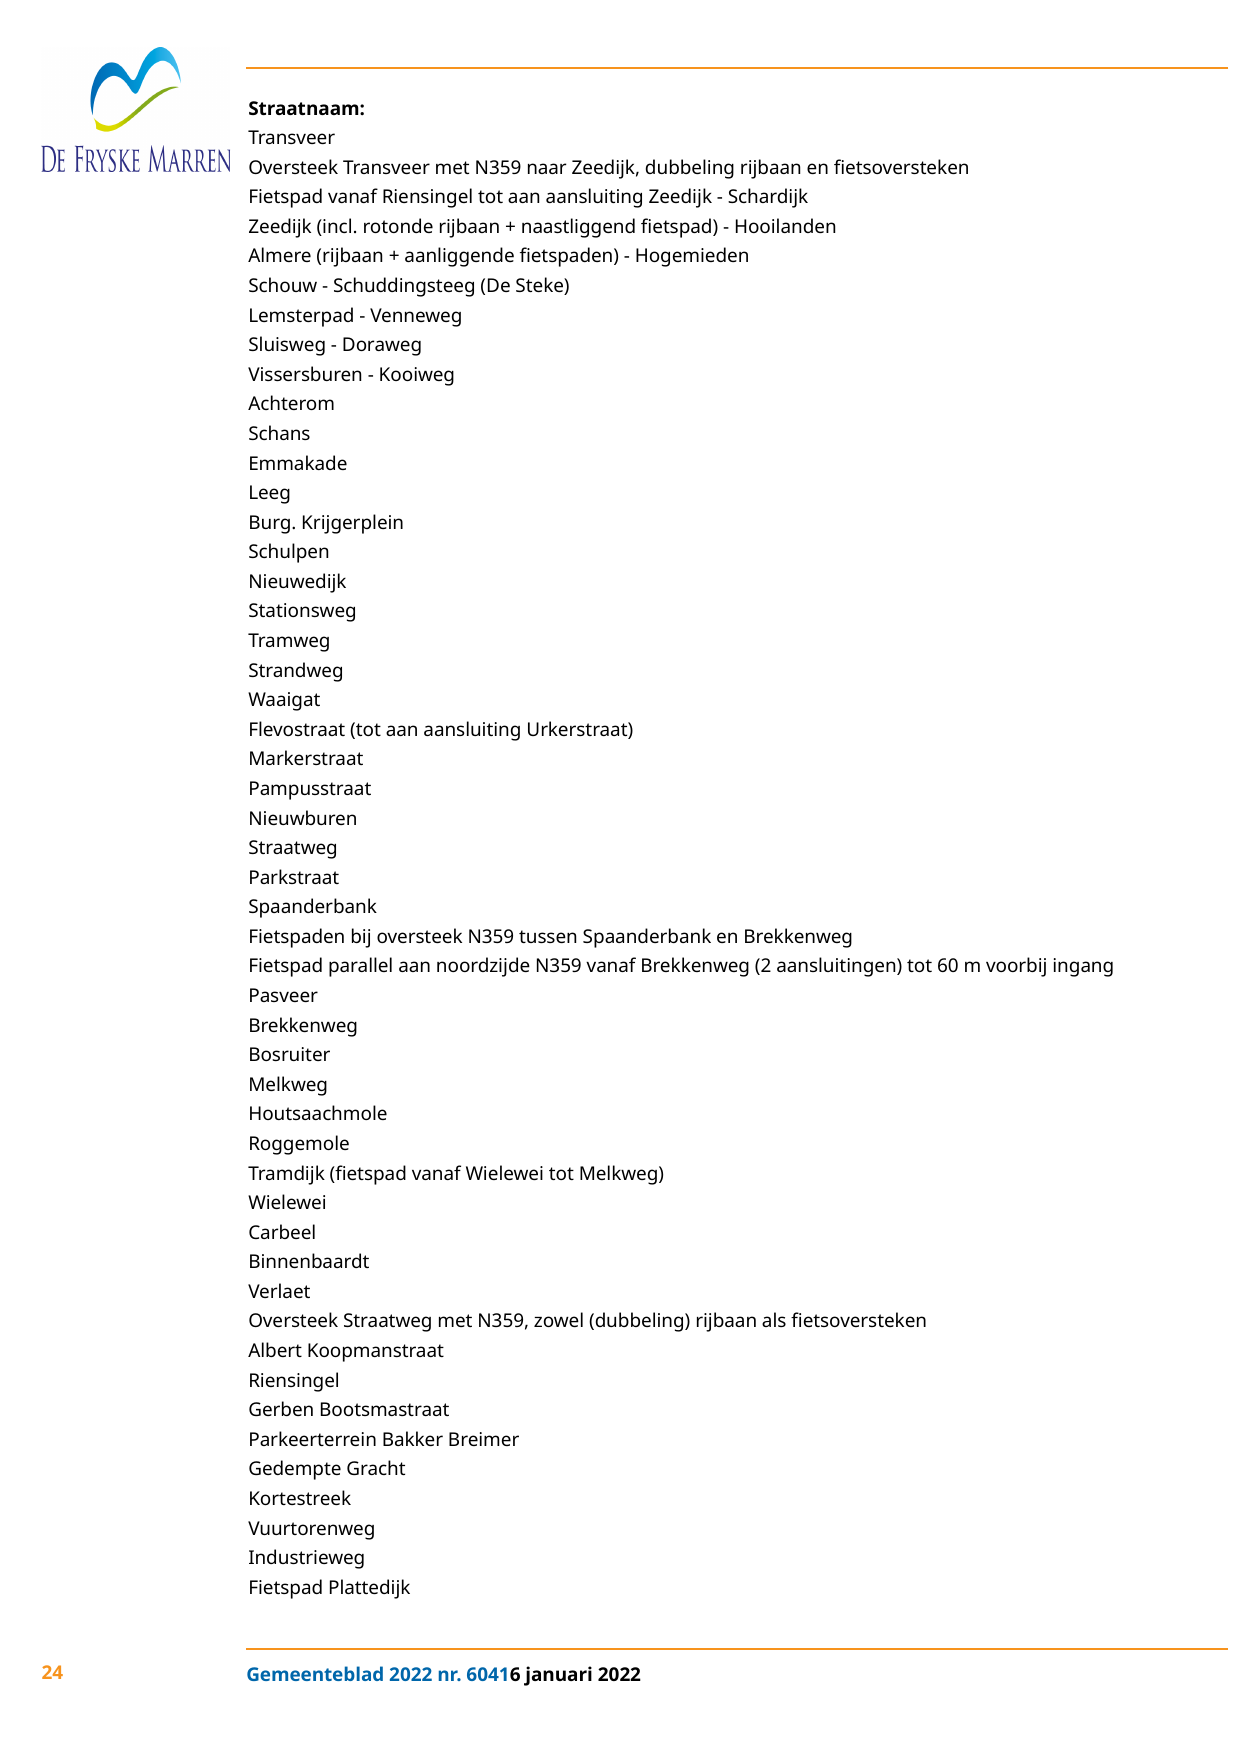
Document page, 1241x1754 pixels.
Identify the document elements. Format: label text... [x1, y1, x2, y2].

text Parkeerterrein Bakker Breimer [248, 1426, 1152, 1452]
text Nieuwburen [248, 805, 1152, 831]
text Waaigat [248, 686, 1152, 712]
text Markerstraat [248, 746, 1152, 771]
text Industrieweg [248, 1544, 1152, 1570]
text Houtsaachmole [248, 1101, 1152, 1126]
text Roggemole [248, 1130, 1152, 1156]
text Carbeel [248, 1219, 1152, 1245]
text Tramweg [248, 627, 1152, 653]
text Vissersburen - Kooiweg [248, 361, 1152, 387]
text Fietspad Plattedijk [248, 1574, 1152, 1600]
text Kortestreek [248, 1485, 1152, 1511]
text Wielewei [248, 1189, 1152, 1215]
text Riensingel [248, 1367, 1152, 1393]
text Schans [248, 420, 1152, 446]
text Straatnaam: [248, 95, 1152, 121]
text Zeedijk (incl. rotonde rijbaan + naastliggend fietspad) - Hooilanden [248, 213, 1152, 239]
text Binnenbaardt [248, 1248, 1152, 1274]
text Strandweg [248, 657, 1152, 683]
text Fietspad vanaf Riensingel tot aan aansluiting Zeedijk - Schardijk [248, 183, 1152, 209]
text Verlaet [248, 1278, 1152, 1304]
text Nieuwedijk [248, 568, 1152, 594]
text Oversteek Transveer met N359 naar Zeedijk, dubbeling rijbaan en fietsoversteken [248, 154, 1152, 180]
text Schulpen [248, 538, 1152, 564]
text Tramdijk (fietspad vanaf Wielewei tot Melkweg) [248, 1160, 1152, 1186]
text Oversteek Straatweg met N359, zowel (dubbeling) rijbaan als fietsoversteken [248, 1308, 1152, 1333]
text Transveer [248, 124, 1152, 150]
text Pampusstraat [248, 775, 1152, 801]
text Parkstraat [248, 864, 1152, 890]
picture [41, 47, 231, 172]
text Gerben Bootsmastraat [248, 1396, 1152, 1422]
text Stationsweg [248, 598, 1152, 623]
text Flevostraat (tot aan aansluiting Urkerstraat) [248, 716, 1152, 742]
text Burg. Krijgerplein [248, 509, 1152, 535]
text Bosruiter [248, 1041, 1152, 1067]
text Brekkenweg [248, 1012, 1152, 1038]
text Lemsterpad - Venneweg [248, 302, 1152, 328]
text Melkweg [248, 1071, 1152, 1097]
text Fietspad parallel aan noordzijde N359 vanaf Brekkenweg (2 aansluitingen) tot 60 m voorbij ingang Pasveer [248, 953, 1152, 1008]
text Gedempte Gracht [248, 1456, 1152, 1481]
text Sluisweg - Doraweg [248, 331, 1152, 357]
text Vuurtorenweg [248, 1515, 1152, 1541]
text Achterom [248, 391, 1152, 416]
text Leeg [248, 479, 1152, 505]
text Spaanderbank [248, 893, 1152, 919]
text Almere (rijbaan + aanliggende fietspaden) - Hogemieden [248, 243, 1152, 268]
text Straatweg [248, 834, 1152, 860]
text Emmakade [248, 450, 1152, 476]
text Schouw - Schuddingsteeg (De Steke) [248, 272, 1152, 298]
text Fietspaden bij oversteek N359 tussen Spaanderbank en Brekkenweg [248, 923, 1152, 949]
text Albert Koopmanstraat [248, 1337, 1152, 1363]
